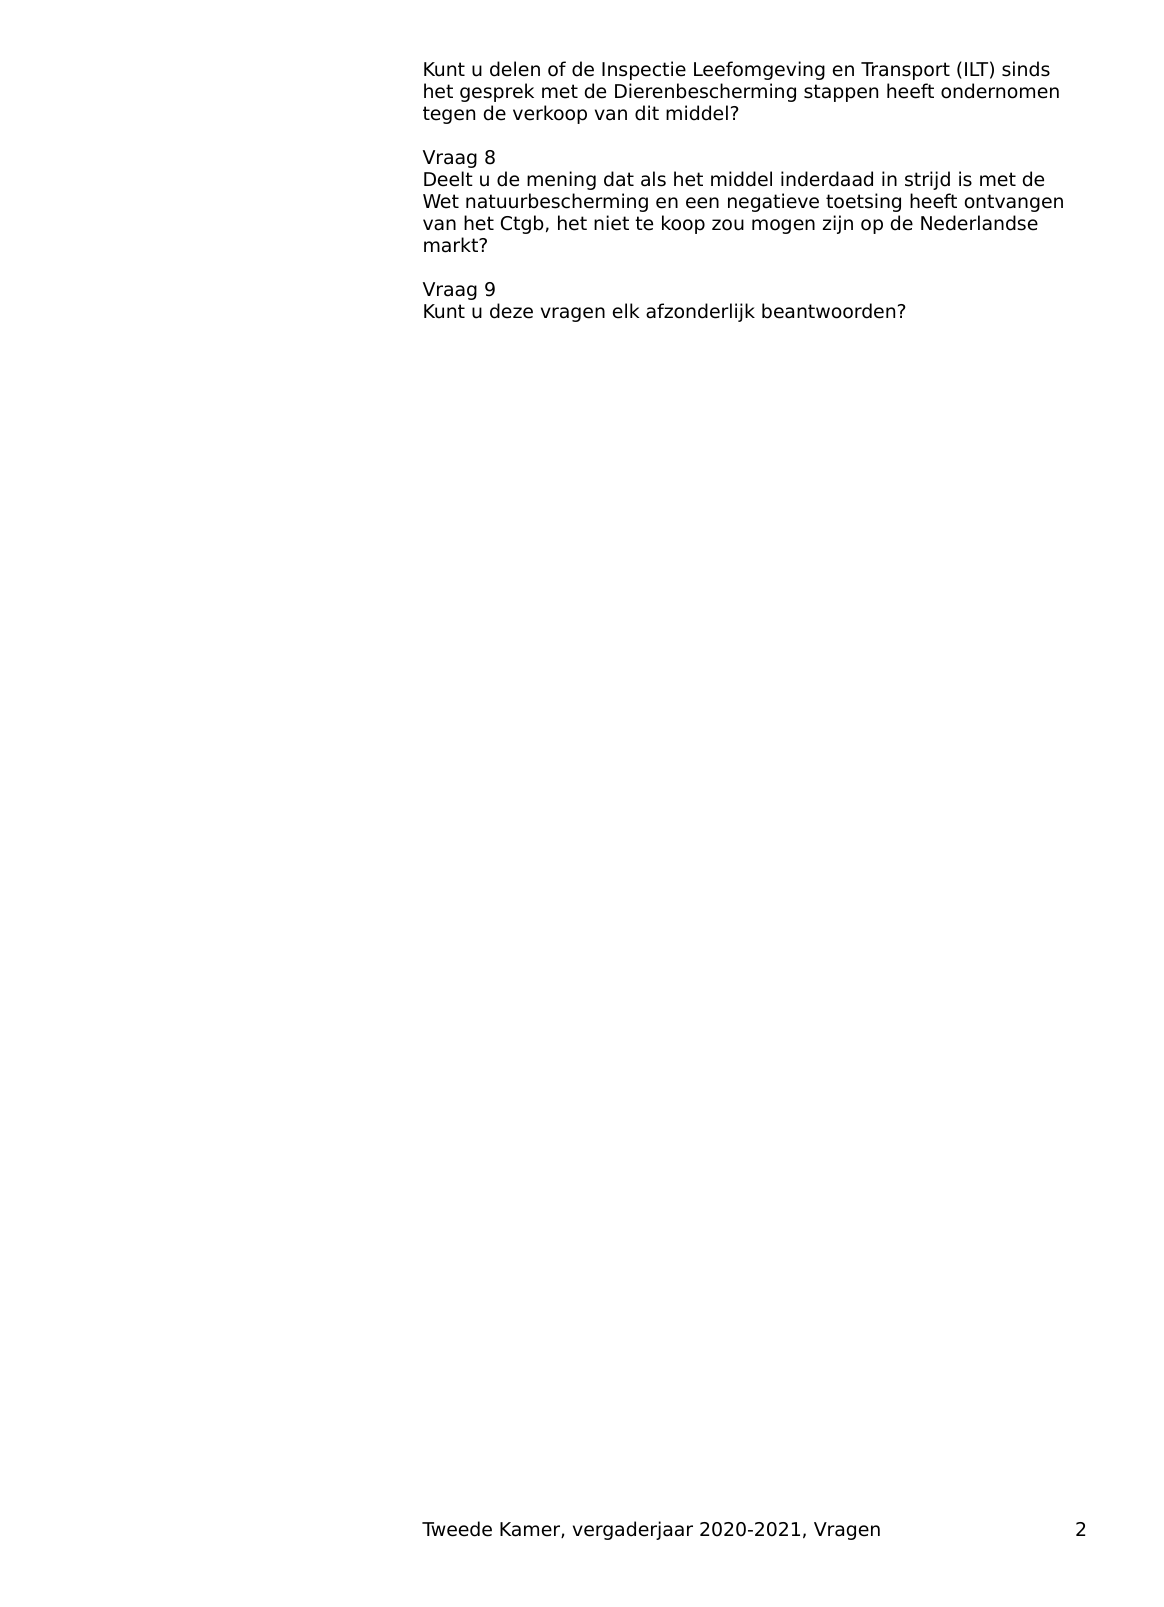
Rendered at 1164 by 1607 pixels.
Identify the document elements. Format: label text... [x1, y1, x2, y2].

text Deelt u de mening dat als het middel inderdaad in strijd is met de Wet natuurbescherming en een negatieve toetsing heeft ontvangen van het Ctgb, het niet te koop zou mogen zijn op de Nederlandse markt? [422, 169, 1087, 257]
text Kunt u deze vragen elk afzonderlijk beantwoorden? [422, 301, 1087, 323]
text Vraag 9 [422, 279, 1087, 301]
text Vraag 8 [422, 147, 1087, 169]
text Kunt u delen of de Inspectie Leefomgeving en Transport (ILT) sinds het gesprek met de Dierenbescherming stappen heeft ondernomen tegen de verkoop van dit middel? [422, 59, 1087, 125]
